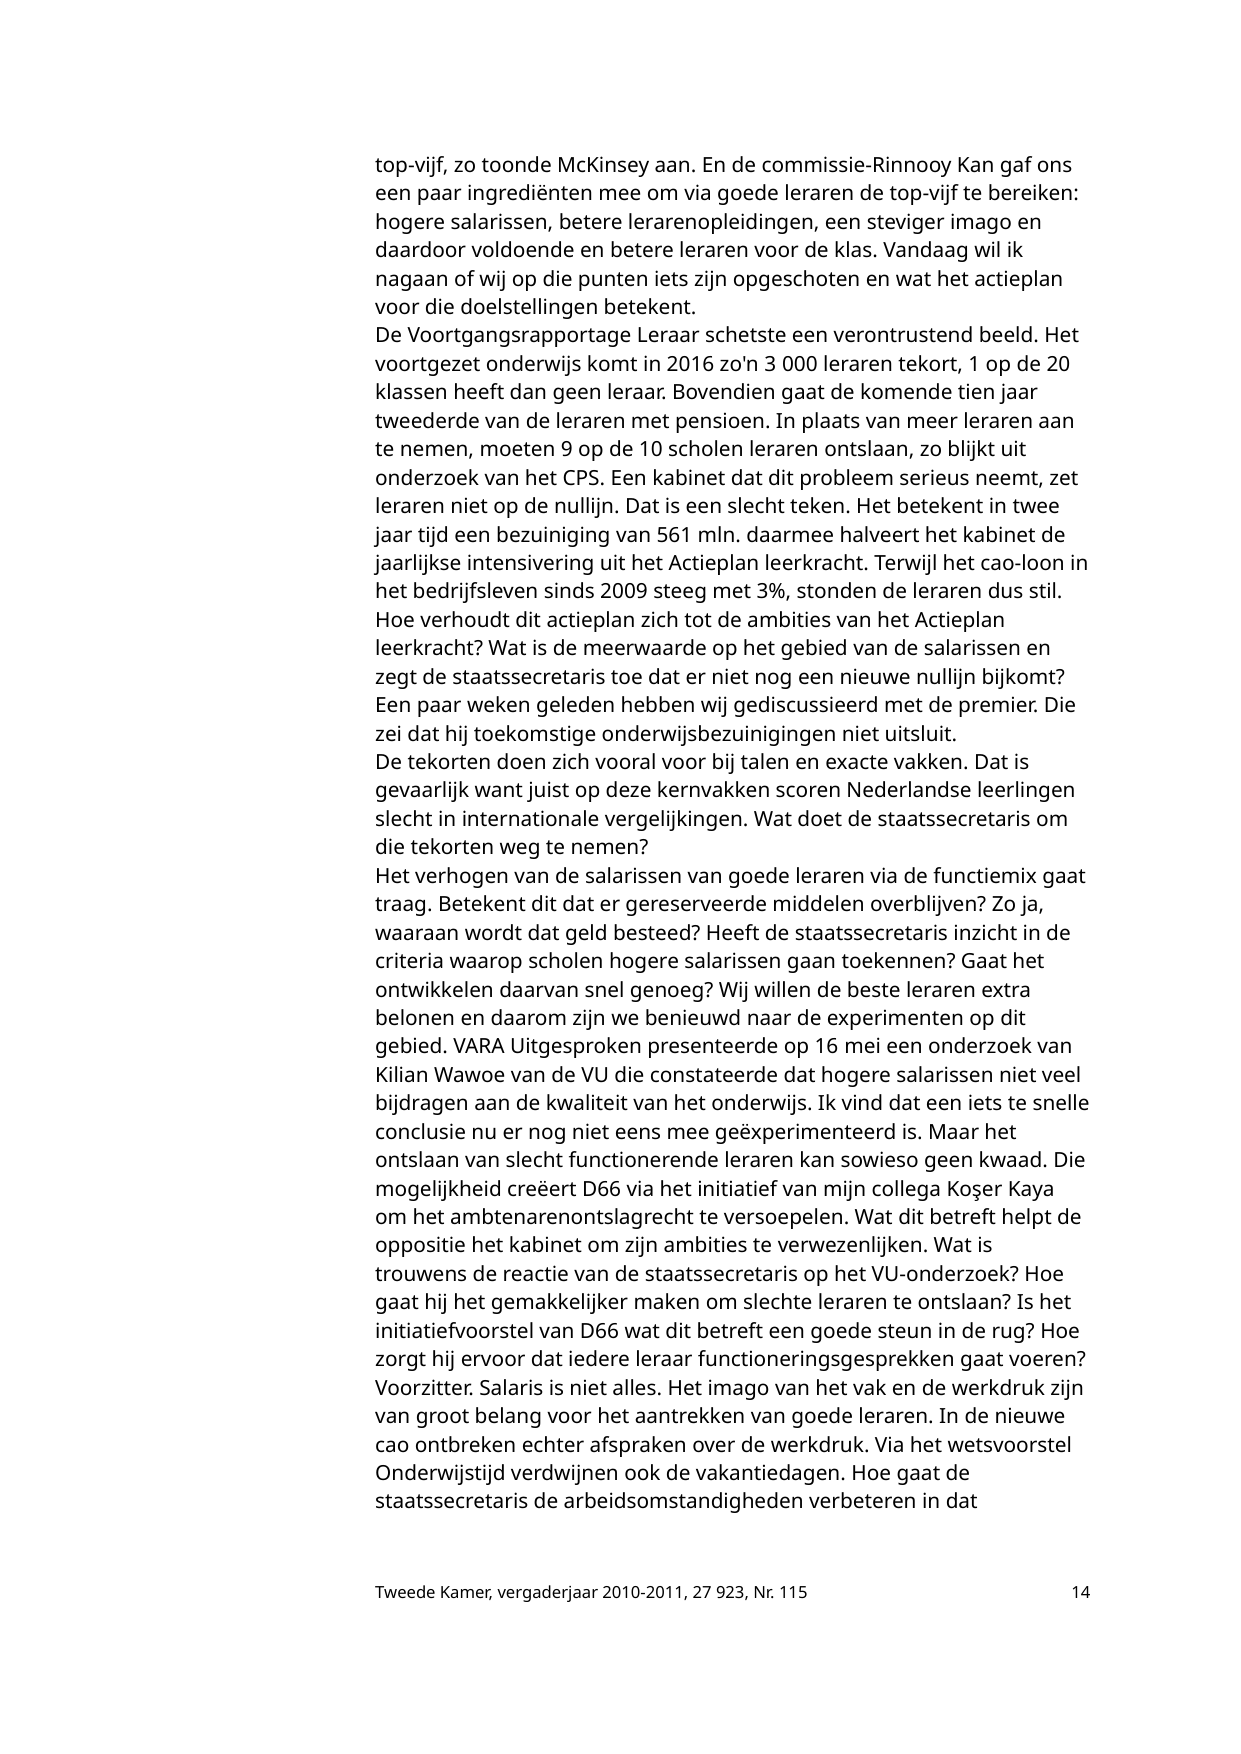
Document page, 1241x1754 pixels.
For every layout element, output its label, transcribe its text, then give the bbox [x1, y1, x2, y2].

text Voorzitter. Salaris is niet alles. Het imago van het vak en de werkdruk zijn van groot belang voor het aantrekken van goede leraren. In de nieuwe cao ontbreken echter afspraken over de werkdruk. Via het wetsvoorstel Onderwijstijd verdwijnen ook de vakantiedagen. Hoe gaat de staatssecretaris de arbeidsomstandigheden verbeteren in dat [375, 1373, 1090, 1515]
text De tekorten doen zich vooral voor bij talen en exacte vakken. Dat is gevaarlijk want juist op deze kernvakken scoren Nederlandse leerlingen slecht in internationale vergelijkingen. Wat doet de staatssecretaris om die tekorten weg te nemen? [375, 747, 1090, 861]
text top-vijf, zo toonde McKinsey aan. En de commissie-Rinnooy Kan gaf ons een paar ingrediënten mee om via goede leraren de top-vijf te bereiken: hogere salarissen, betere lerarenopleidingen, een steviger imago en daardoor voldoende en betere leraren voor de klas. Vandaag wil ik nagaan of wij op die punten iets zijn opgeschoten en wat het actieplan voor die doelstellingen betekent. [375, 150, 1090, 321]
text De Voortgangsrapportage Leraar schetste een verontrustend beeld. Het voortgezet onderwijs komt in 2016 zo'n 3 000 leraren tekort, 1 op de 20 klassen heeft dan geen leraar. Bovendien gaat de komende tien jaar tweederde van de leraren met pensioen. In plaats van meer leraren aan te nemen, moeten 9 op de 10 scholen leraren ontslaan, zo blijkt uit onderzoek van het CPS. Een kabinet dat dit probleem serieus neemt, zet leraren niet op de nullijn. Dat is een slecht teken. Het betekent in twee jaar tijd een bezuiniging van 561 mln. daarmee halveert het kabinet de jaarlijkse intensivering uit het Actieplan leerkracht. Terwijl het cao-loon in het bedrijfsleven sinds 2009 steeg met 3%, stonden de leraren dus stil. Hoe verhoudt dit actieplan zich tot de ambities van het Actieplan leerkracht? Wat is de meerwaarde op het gebied van de salarissen en zegt de staatssecretaris toe dat er niet nog een nieuwe nullijn bijkomt? Een paar weken geleden hebben wij gediscussieerd met de premier. Die zei dat hij toekomstige onderwijsbezuinigingen niet uitsluit. [375, 321, 1090, 747]
text Het verhogen van de salarissen van goede leraren via de functiemix gaat traag. Betekent dit dat er gereserveerde middelen overblijven? Zo ja, waaraan wordt dat geld besteed? Heeft de staatssecretaris inzicht in de criteria waarop scholen hogere salarissen gaan toekennen? Gaat het ontwikkelen daarvan snel genoeg? Wij willen de beste leraren extra belonen en daarom zijn we benieuwd naar de experimenten op dit gebied. VARA Uitgesproken presenteerde op 16 mei een onderzoek van Kilian Wawoe van de VU die constateerde dat hogere salarissen niet veel bijdragen aan de kwaliteit van het onderwijs. Ik vind dat een iets te snelle conclusie nu er nog niet eens mee geëxperimenteerd is. Maar het ontslaan van slecht functionerende leraren kan sowieso geen kwaad. Die mogelijkheid creëert D66 via het initiatief van mijn collega Koşer Kaya om het ambtenarenontslagrecht te versoepelen. Wat dit betreft helpt de oppositie het kabinet om zijn ambities te verwezenlijken. Wat is trouwens de reactie van de staatssecretaris op het VU-onderzoek? Hoe gaat hij het gemakkelijker maken om slechte leraren te ontslaan? Is het initiatiefvoorstel van D66 wat dit betreft een goede steun in de rug? Hoe zorgt hij ervoor dat iedere leraar functioneringsgesprekken gaat voeren? [375, 861, 1090, 1373]
